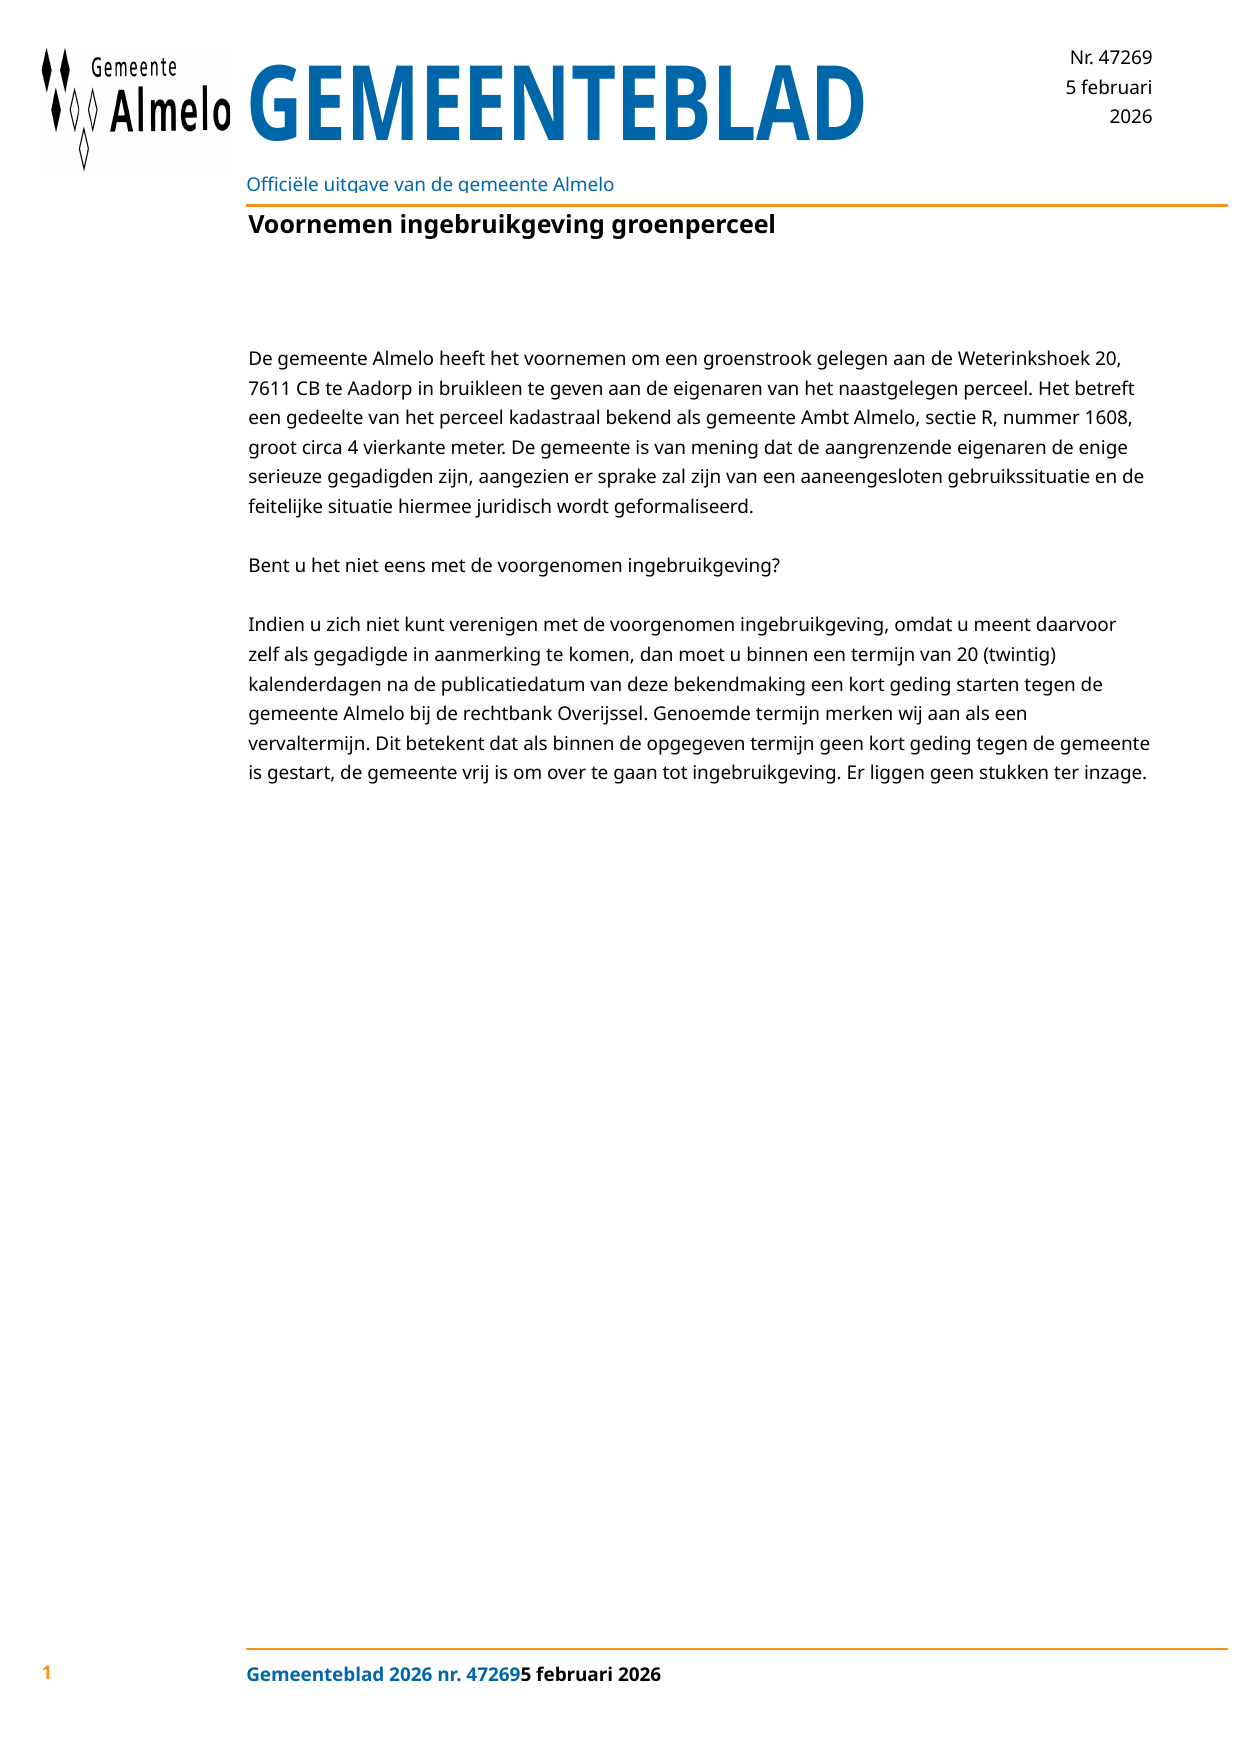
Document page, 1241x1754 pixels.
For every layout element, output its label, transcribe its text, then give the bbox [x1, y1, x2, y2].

text De gemeente Almelo heeft het voornemen om een groenstrook gelegen aan de Weterinkshoek 20, 7611 CB te Aadorp in bruikleen te geven aan de eigenaren van het naastgelegen perceel. Het betreft een gedeelte van het perceel kadastraal bekend als gemeente Ambt Almelo, sectie R, nummer 1608, groot circa 4 vierkante meter. De gemeente is van mening dat de aangrenzende eigenaren de enige serieuze gegadigden zijn, aangezien er sprake zal zijn van een aaneengesloten gebruikssituatie en de feitelijke situatie hiermee juridisch wordt geformaliseerd. [248, 345, 1152, 519]
text Indien u zich niet kunt verenigen met de voorgenomen ingebruikgeving, omdat u meent daarvoor zelf als gegadigde in aanmerking te komen, dan moet u binnen een termijn van 20 (twintig) kalenderdagen na de publicatiedatum van deze bekendmaking een kort geding starten tegen de gemeente Almelo bij de rechtbank Overijssel. Genoemde termijn merken wij aan als een vervaltermijn. Dit betekent dat als binnen de opgegeven termijn geen kort geding tegen de gemeente is gestart, de gemeente vrij is om over te gaan tot ingebruikgeving. Er liggen geen stukken ter inzage. [248, 612, 1152, 785]
text Voornemen ingebruikgeving groenperceel [248, 207, 1152, 241]
text Bent u het niet eens met de voorgenomen ingebruikgeving? [248, 552, 1152, 578]
picture [41, 47, 231, 172]
